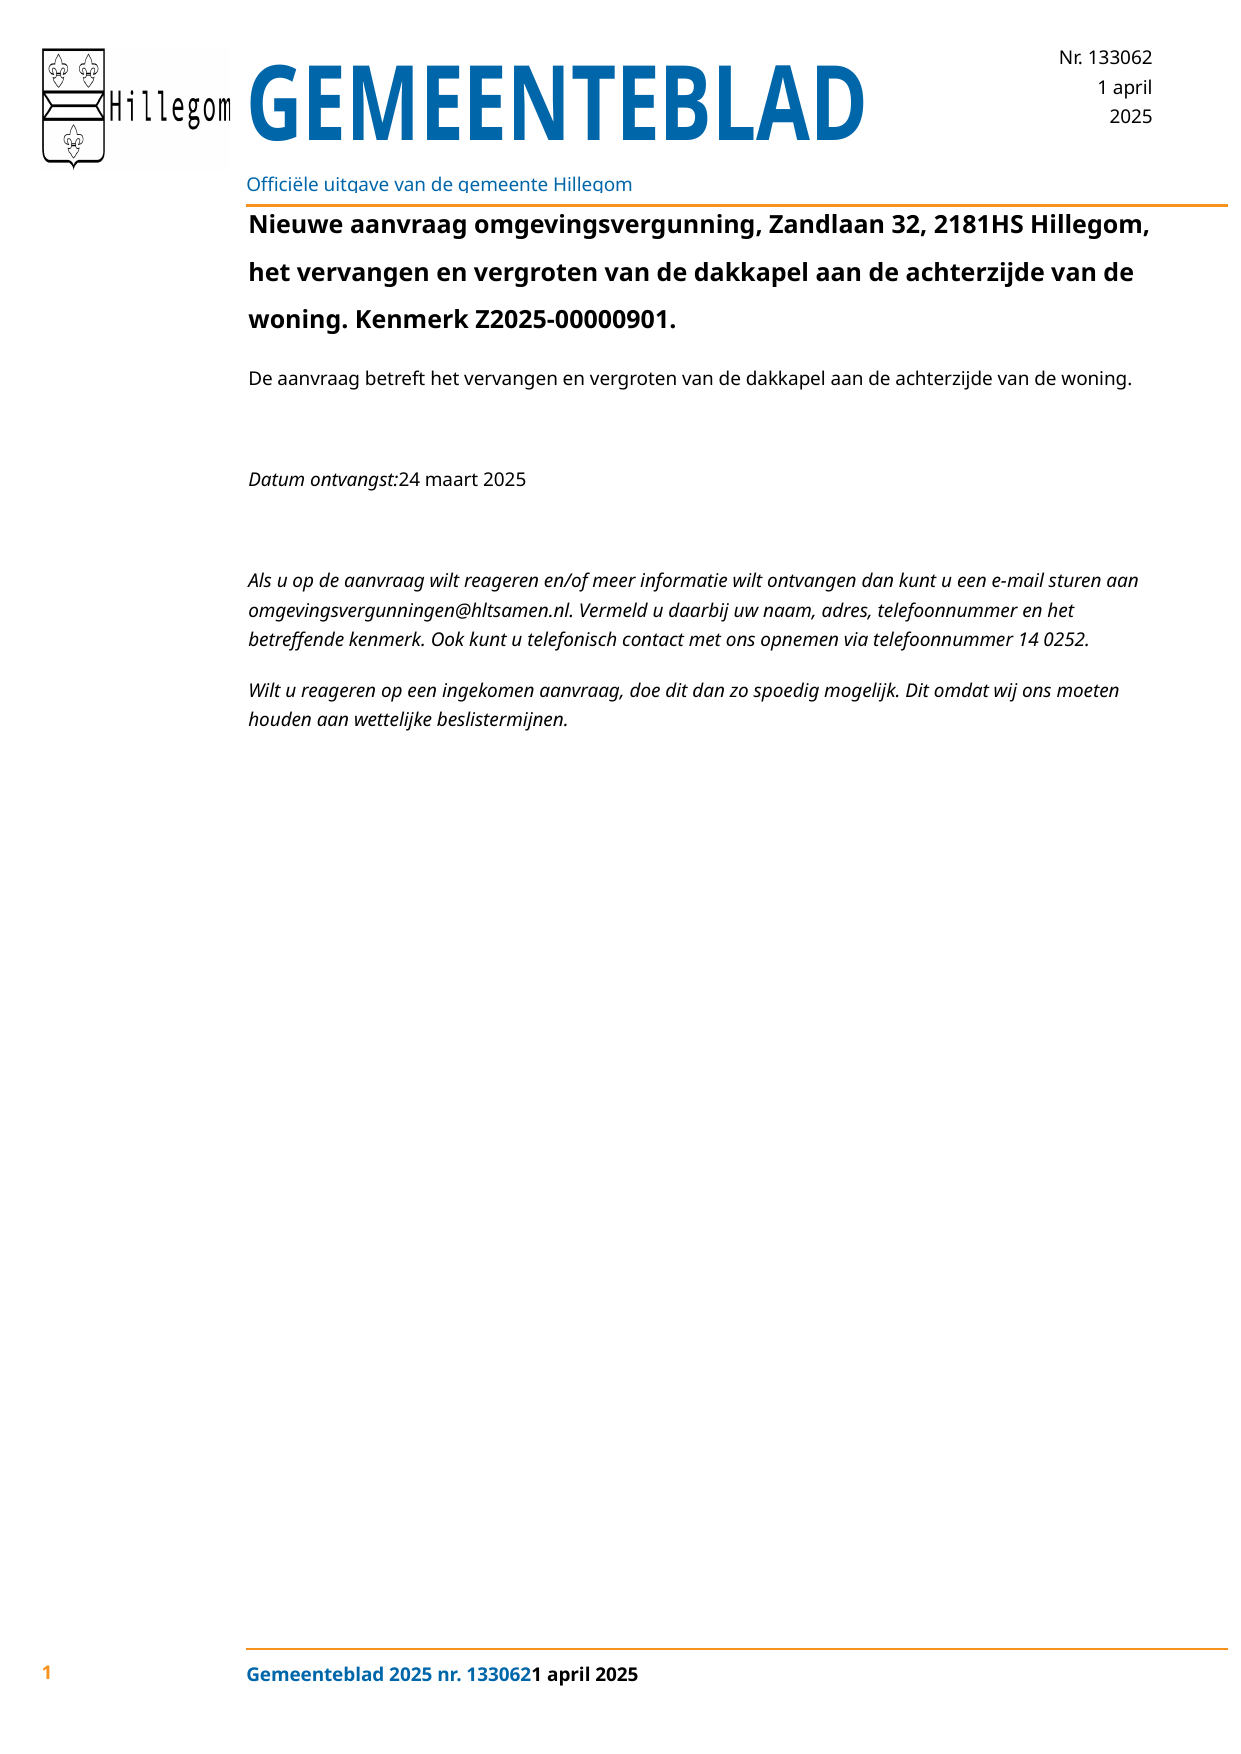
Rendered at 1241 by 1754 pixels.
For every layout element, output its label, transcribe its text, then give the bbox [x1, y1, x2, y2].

text Als u op de aanvraag wilt reageren en/of meer informatie wilt ontvangen dan kunt u een e-mail sturen aan omgevingsvergunningen@hltsamen.nl. Vermeld u daarbij uw naam, adres, telefoonnummer en het betreffende kenmerk. Ook kunt u telefonisch contact met ons opnemen via telefoonnummer 14 0252. [248, 567, 1152, 652]
text Wilt u reageren op een ingekomen aanvraag, doe dit dan zo spoedig mogelijk. Dit omdat wij ons moeten houden aan wettelijke beslistermijnen. [248, 677, 1152, 732]
text Datum ontvangst:24 maart 2025 [248, 466, 1152, 492]
picture [41, 47, 231, 172]
text Nieuwe aanvraag omgevingsvergunning, Zandlaan 32, 2181HS Hillegom, het vervangen en vergroten van de dakkapel aan de achterzijde van de woning. Kenmerk Z2025-00000901. [248, 207, 1152, 336]
text De aanvraag betreft het vervangen en vergroten van de dakkapel aan de achterzijde van de woning. [248, 366, 1152, 391]
